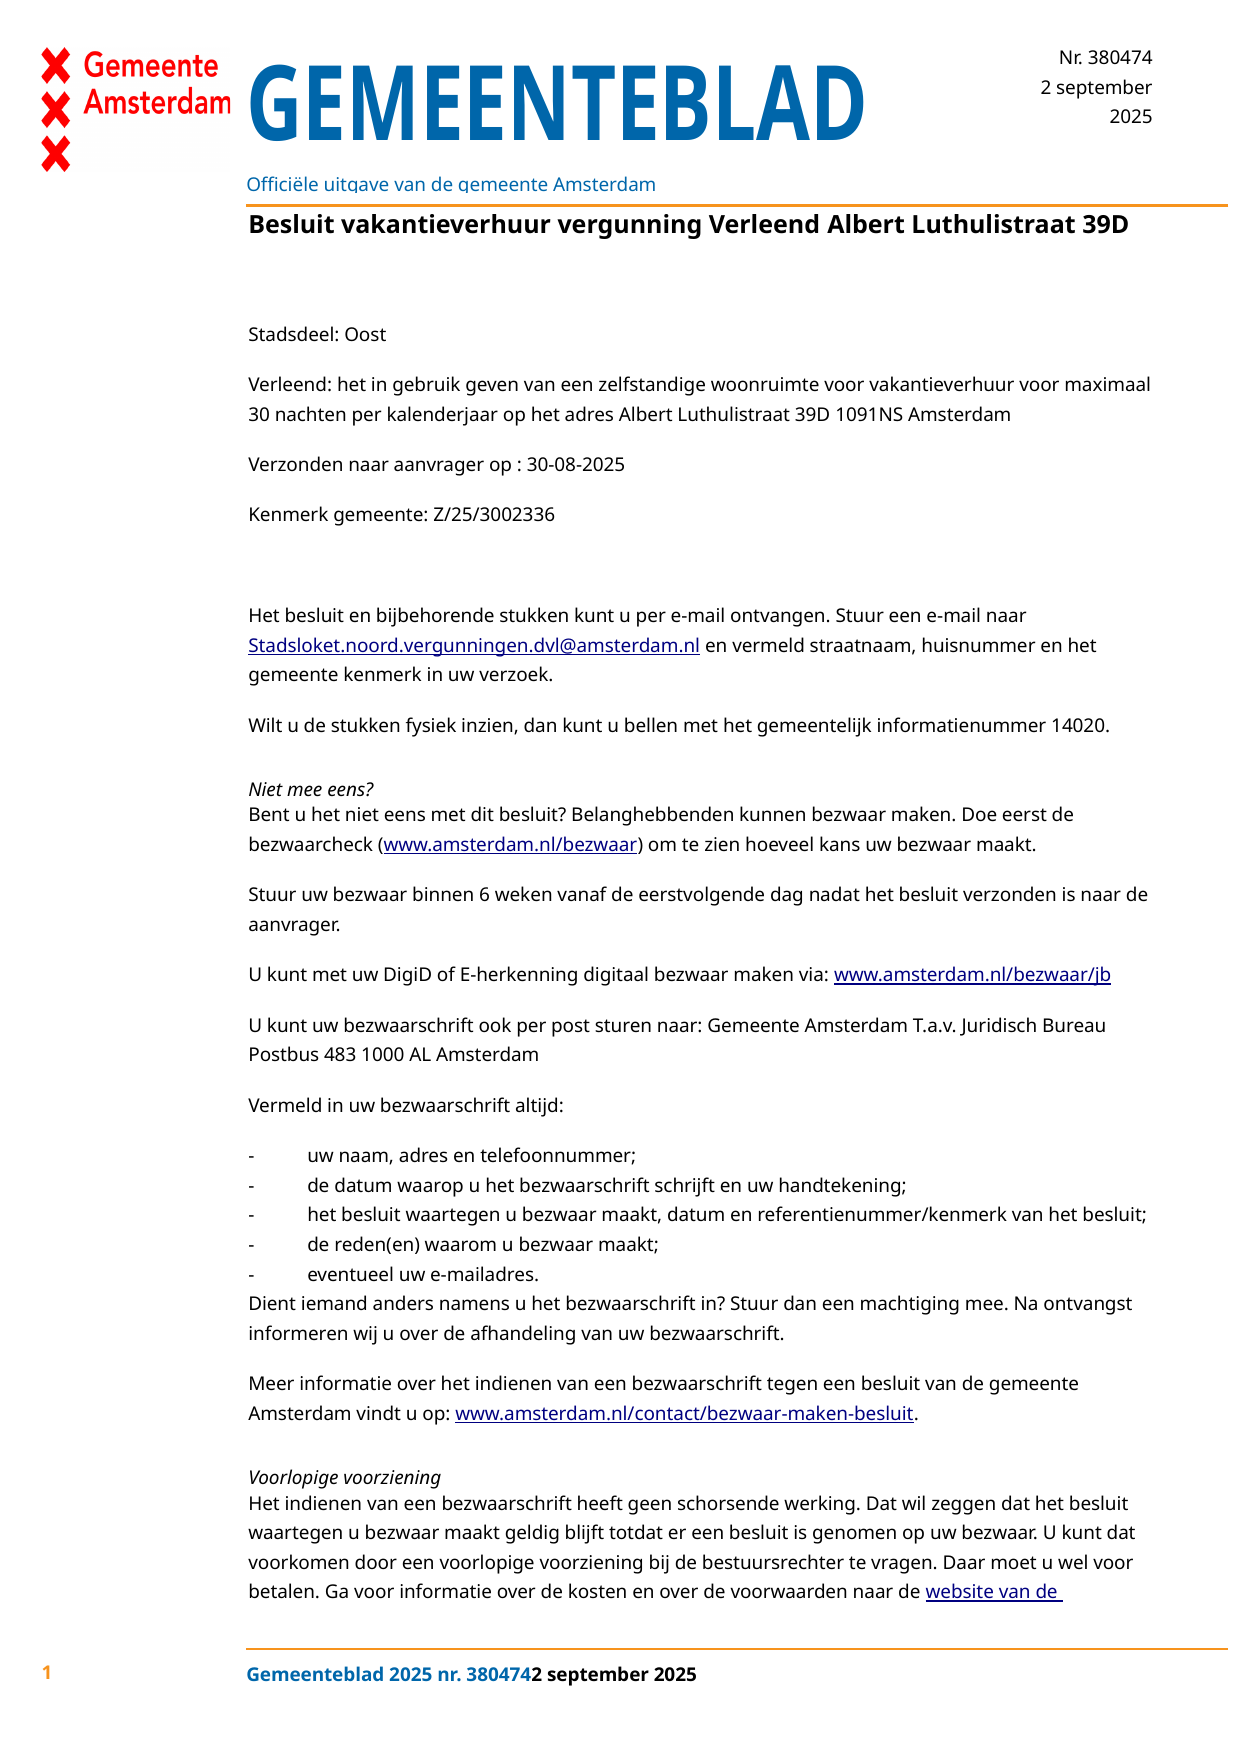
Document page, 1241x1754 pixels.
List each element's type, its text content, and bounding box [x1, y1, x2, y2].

text Wilt u de stukken fysiek inzien, dan kunt u bellen met het gemeentelijk informatienummer 14020. [248, 712, 1152, 738]
text Voorlopige voorziening [248, 1464, 1152, 1490]
picture [41, 47, 231, 172]
list het besluit waartegen u bezwaar maakt, datum en referentienummer/kenmerk van het besluit; [248, 1202, 1152, 1227]
text Stadsdeel: Oost [248, 321, 1152, 346]
text Het indienen van een bezwaarschrift heeft geen schorsende werking. Dat wil zeggen dat het besluit waartegen u bezwaar maakt geldig blijft totdat er een besluit is genomen op uw bezwaar. U kunt dat voorkomen door een voorlopige voorziening bij de bestuursrechter te vragen. Daar moet u wel voor betalen. Ga voor informatie over de kosten en over de voorwaarden naar de website van de [248, 1490, 1152, 1604]
text Vermeld in uw bezwaarschrift altijd: [248, 1092, 1152, 1118]
list de datum waarop u het bezwaarschrift schrijft en uw handtekening; [248, 1172, 1152, 1198]
text Het besluit en bijbehorende stukken kunt u per e-mail ontvangen. Stuur een e-mail naar Stadsloket.noord.vergunningen.dvl@amsterdam.nl en vermeld straatnaam, huisnummer en het gemeente kenmerk in uw verzoek. [248, 602, 1152, 687]
list de reden(en) waarom u bezwaar maakt; [248, 1231, 1152, 1257]
text Kenmerk gemeente: Z/25/3002336 [248, 502, 1152, 527]
text U kunt uw bezwaarschrift ook per post sturen naar: Gemeente Amsterdam T.a.v. Juridisch Bureau Postbus 483 1000 AL Amsterdam [248, 1012, 1152, 1067]
text Bent u het niet eens met dit besluit? Belanghebbenden kunnen bezwaar maken. Doe eerst de bezwaarcheck (www.amsterdam.nl/bezwaar) om te zien hoeveel kans uw bezwaar maakt. [248, 802, 1152, 857]
list eventueel uw e-mailadres. [248, 1261, 1152, 1287]
text Niet mee eens? [248, 776, 1152, 802]
text Meer informatie over het indienen van een bezwaarschrift tegen een besluit van de gemeente Amsterdam vindt u op: www.amsterdam.nl/contact/bezwaar-maken-besluit. [248, 1370, 1152, 1426]
text Verzonden naar aanvrager op : 30-08-2025 [248, 451, 1152, 477]
text Stuur uw bezwaar binnen 6 weken vanaf de eerstvolgende dag nadat het besluit verzonden is naar de aanvrager. [248, 882, 1152, 937]
text U kunt met uw DigiD of E-herkenning digitaal bezwaar maken via: www.amsterdam.nl/bezwaar/jb [248, 962, 1152, 987]
list uw naam, adres en telefoonnummer; [248, 1142, 1152, 1168]
text Dient iemand anders namens u het bezwaarschrift in? Stuur dan een machtiging mee. Na ontvangst informeren wij u over de afhandeling van uw bezwaarschrift. [248, 1290, 1152, 1346]
text Verleend: het in gebruik geven van een zelfstandige woonruimte voor vakantieverhuur voor maximaal 30 nachten per kalenderjaar op het adres Albert Luthulistraat 39D 1091NS Amsterdam [248, 371, 1152, 426]
text Besluit vakantieverhuur vergunning Verleend Albert Luthulistraat 39D [248, 207, 1152, 241]
